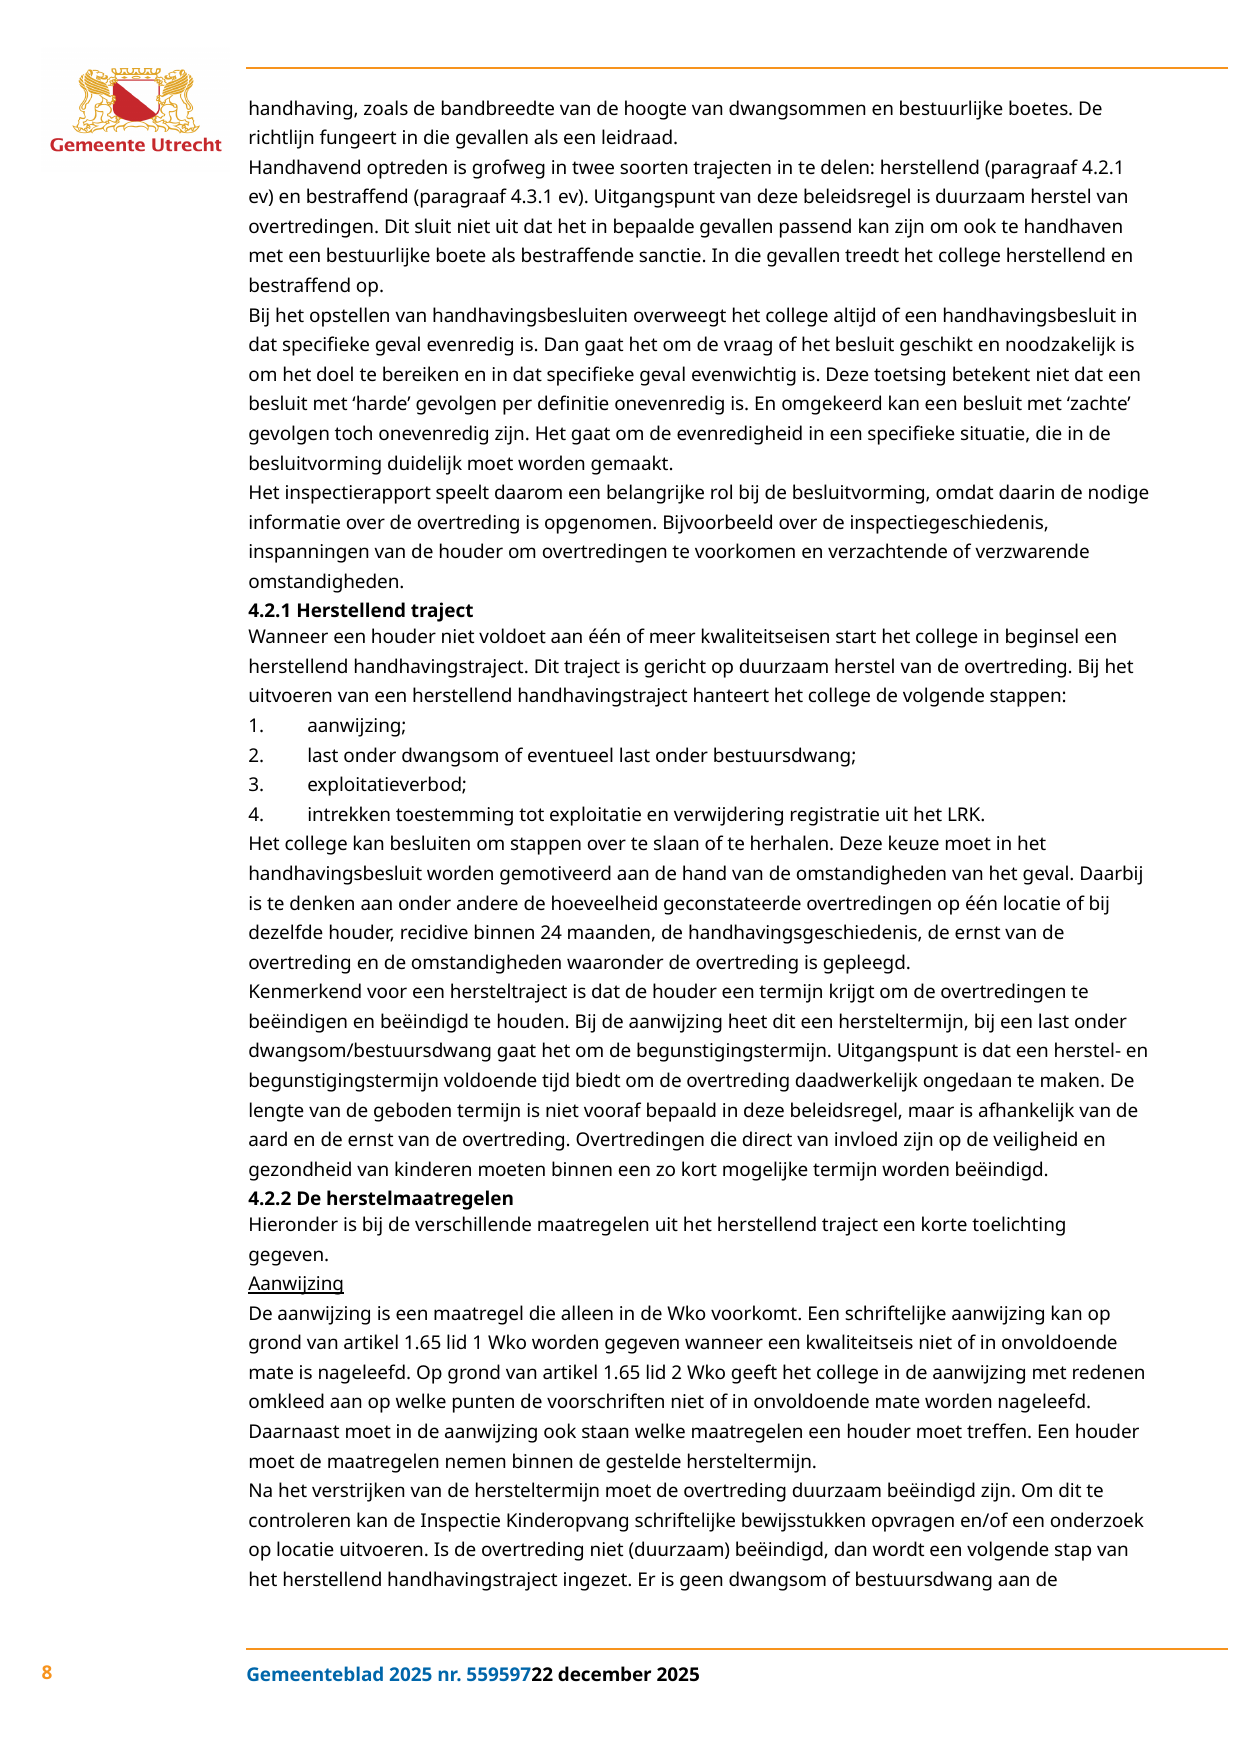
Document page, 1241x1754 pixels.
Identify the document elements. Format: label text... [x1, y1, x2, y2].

text Aanwijzing [248, 1270, 1152, 1296]
text Bij het opstellen van handhavingsbesluiten overweegt het college altijd of een handhavingsbesluit in dat specifieke geval evenredig is. Dan gaat het om de vraag of het besluit geschikt en noodzakelijk is om het doel te bereiken en in dat specifieke geval evenwichtig is. Deze toetsing betekent niet dat een besluit met ‘harde’ gevolgen per definitie onevenredig is. En omgekeerd kan een besluit met ‘zachte’ gevolgen toch onevenredig zijn. Het gaat om de evenredigheid in een specifieke situatie, die in de besluitvorming duidelijk moet worden gemaakt. [248, 302, 1152, 476]
list last onder dwangsom of eventueel last onder bestuursdwang; [248, 742, 1152, 767]
text Na het verstrijken van de hersteltermijn moet de overtreding duurzaam beëindigd zijn. Om dit te controleren kan de Inspectie Kinderopvang schriftelijke bewijsstukken opvragen en/of een onderzoek op locatie uitvoeren. Is de overtreding niet (duurzaam) beëindigd, dan wordt een volgende stap van het herstellend handhavingstraject ingezet. Er is geen dwangsom of bestuursdwang aan de [248, 1477, 1152, 1592]
picture [41, 47, 231, 172]
text Het college kan besluiten om stappen over te slaan of te herhalen. Deze keuze moet in het handhavingsbesluit worden gemotiveerd aan de hand van de omstandigheden van het geval. Daarbij is te denken aan onder andere de hoeveelheid geconstateerde overtredingen op één locatie of bij dezelfde houder, recidive binnen 24 maanden, de handhavingsgeschiedenis, de ernst van de overtreding en de omstandigheden waaronder de overtreding is gepleegd. [248, 831, 1152, 974]
list aanwijzing; [248, 712, 1152, 738]
list exploitatieverbod; [248, 771, 1152, 797]
text De aanwijzing is een maatregel die alleen in de Wko voorkomt. Een schriftelijke aanwijzing kan op grond van artikel 1.65 lid 1 Wko worden gegeven wanneer een kwaliteitseis niet of in onvoldoende mate is nageleefd. Op grond van artikel 1.65 lid 2 Wko geeft het college in de aanwijzing met redenen omkleed aan op welke punten de voorschriften niet of in onvoldoende mate worden nageleefd. Daarnaast moet in de aanwijzing ook staan welke maatregelen een houder moet treffen. Een houder moet de maatregelen nemen binnen de gestelde hersteltermijn. [248, 1300, 1152, 1474]
text Hieronder is bij de verschillende maatregelen uit het herstellend traject een korte toelichting gegeven. [248, 1211, 1152, 1267]
text Handhavend optreden is grofweg in twee soorten trajecten in te delen: herstellend (paragraaf 4.2.1 ev) en bestraffend (paragraaf 4.3.1 ev). Uitgangspunt van deze beleidsregel is duurzaam herstel van overtredingen. Dit sluit niet uit dat het in bepaalde gevallen passend kan zijn om ook te handhaven met een bestuurlijke boete als bestraffende sanctie. In die gevallen treedt het college herstellend en bestraffend op. [248, 154, 1152, 298]
list intrekken toestemming tot exploitatie en verwijdering registratie uit het LRK. [248, 801, 1152, 827]
text handhaving, zoals de bandbreedte van de hoogte van dwangsommen en bestuurlijke boetes. De richtlijn fungeert in die gevallen als een leidraad. [248, 95, 1152, 150]
text Het inspectierapport speelt daarom een belangrijke rol bij de besluitvorming, omdat daarin de nodige informatie over de overtreding is opgenomen. Bijvoorbeeld over de inspectiegeschiedenis, inspanningen van de houder om overtredingen te voorkomen en verzachtende of verzwarende omstandigheden. [248, 479, 1152, 594]
text 4.2.1 Herstellend traject [248, 598, 1152, 623]
text Wanneer een houder niet voldoet aan één of meer kwaliteitseisen start het college in beginsel een herstellend handhavingstraject. Dit traject is gericht op duurzaam herstel van de overtreding. Bij het uitvoeren van een herstellend handhavingstraject hanteert het college de volgende stappen: [248, 623, 1152, 708]
text Kenmerkend voor een hersteltraject is dat de houder een termijn krijgt om de overtredingen te beëindigen en beëindigd te houden. Bij de aanwijzing heet dit een hersteltermijn, bij een last onder dwangsom/bestuursdwang gaat het om de begunstigingstermijn. Uitgangspunt is dat een herstel- en begunstigingstermijn voldoende tijd biedt om de overtreding daadwerkelijk ongedaan te maken. De lengte van de geboden termijn is niet vooraf bepaald in deze beleidsregel, maar is afhankelijk van de aard en de ernst van de overtreding. Overtredingen die direct van invloed zijn op de veiligheid en gezondheid van kinderen moeten binnen een zo kort mogelijke termijn worden beëindigd. [248, 978, 1152, 1182]
text 4.2.2 De herstelmaatregelen [248, 1186, 1152, 1211]
